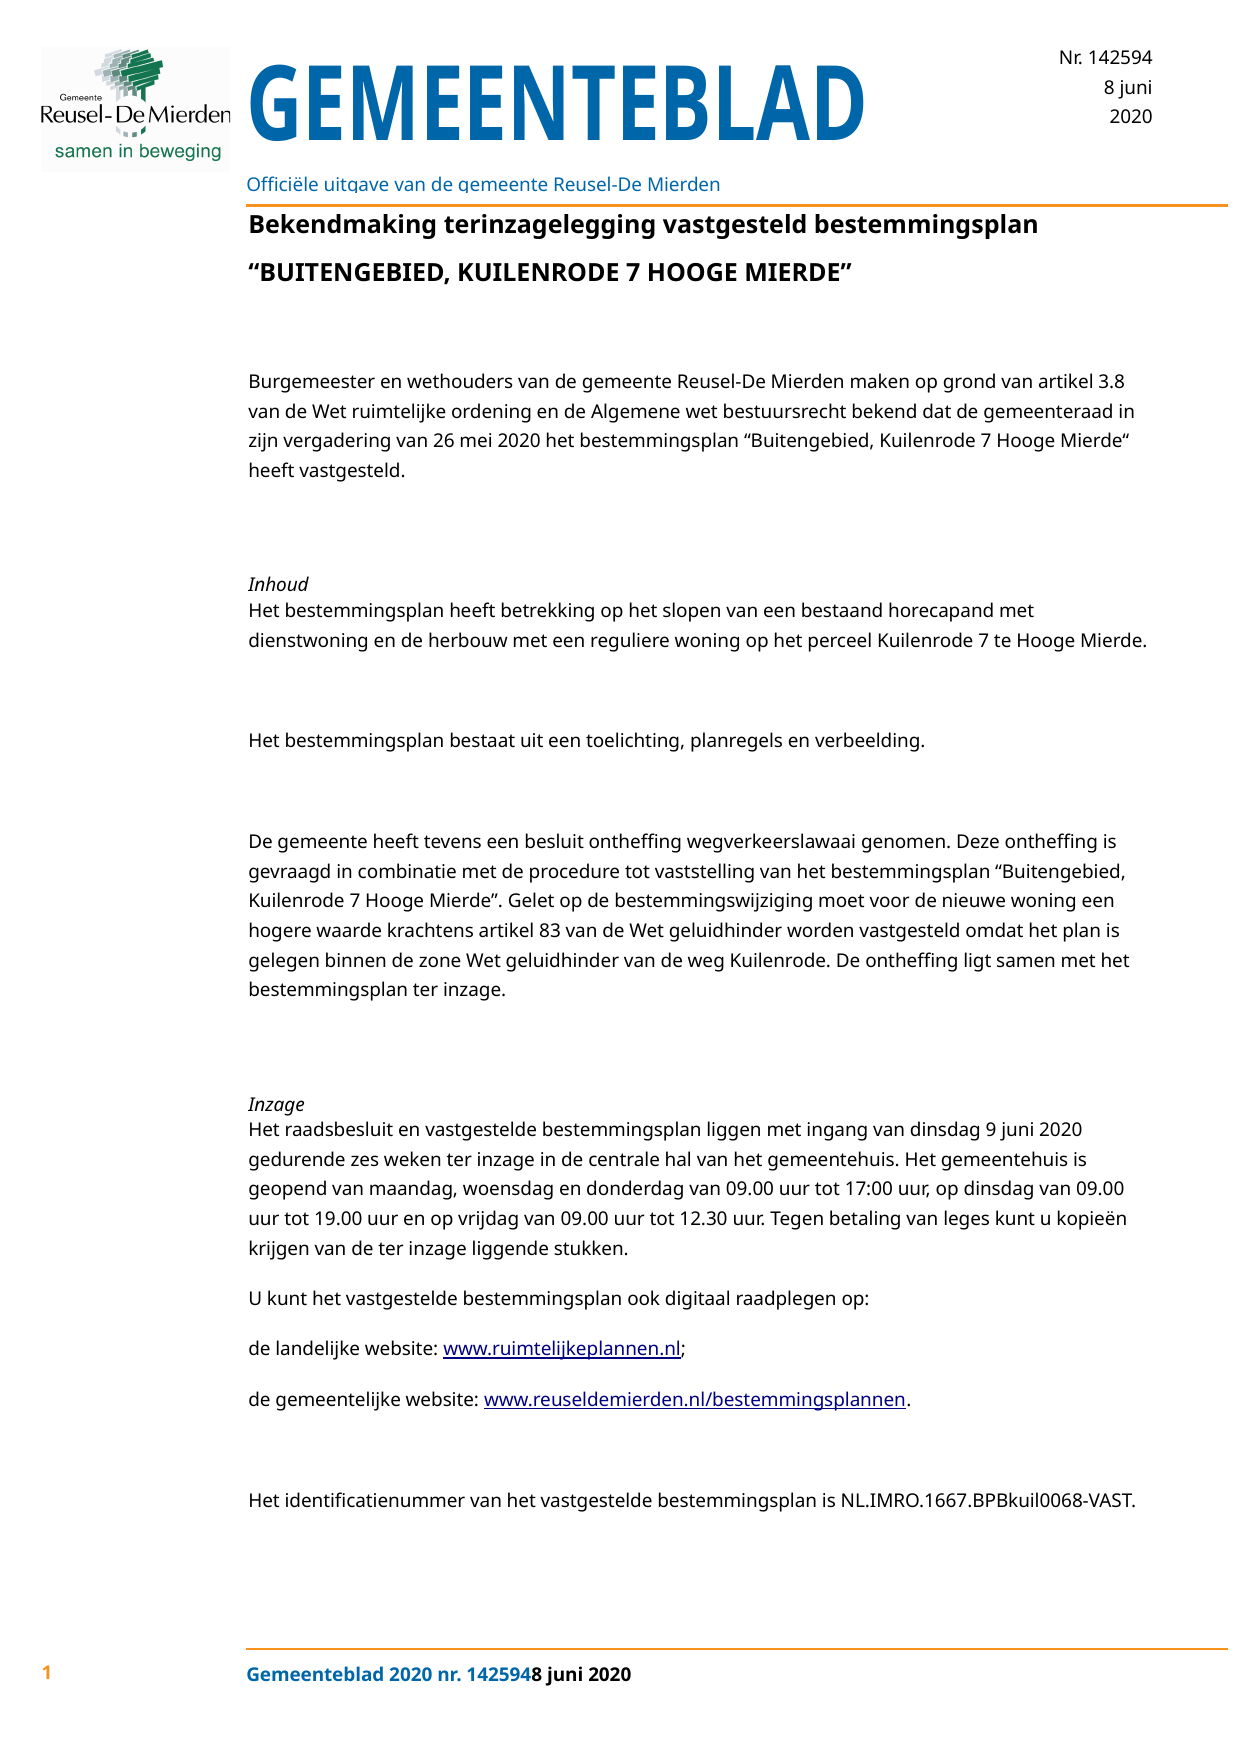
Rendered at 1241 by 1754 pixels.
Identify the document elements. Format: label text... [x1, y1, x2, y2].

picture [41, 47, 231, 172]
text Inzage [248, 1091, 1152, 1116]
text Het raadsbesluit en vastgestelde bestemmingsplan liggen met ingang van dinsdag 9 juni 2020 gedurende zes weken ter inzage in de centrale hal van het gemeentehuis. Het gemeentehuis is geopend van maandag, woensdag en donderdag van 09.00 uur tot 17:00 uur, op dinsdag van 09.00 uur tot 19.00 uur en op vrijdag van 09.00 uur tot 12.30 uur. Tegen betaling van leges kunt u kopieën krijgen van de ter inzage liggende stukken. [248, 1116, 1152, 1261]
text Inhoud [248, 571, 1152, 597]
text de gemeentelijke website: www.reuseldemierden.nl/bestemmingsplannen. [248, 1386, 1152, 1412]
text de landelijke website: www.ruimtelijkeplannen.nl; [248, 1336, 1152, 1361]
text Het identificatienummer van het vastgestelde bestemmingsplan is NL.IMRO.1667.BPBkuil0068-VAST. [248, 1487, 1152, 1513]
text Bekendmaking terinzagelegging vastgesteld bestemmingsplan “BUITENGEBIED, KUILENRODE 7 HOOGE MIERDE” [248, 207, 1152, 288]
text U kunt het vastgestelde bestemmingsplan ook digitaal raadplegen op: [248, 1285, 1152, 1311]
text Burgemeester en wethouders van de gemeente Reusel-De Mierden maken op grond van artikel 3.8 van de Wet ruimtelijke ordening en de Algemene wet bestuursrecht bekend dat de gemeenteraad in zijn vergadering van 26 mei 2020 het bestemmingsplan “Buitengebied, Kuilenrode 7 Hooge Mierde“ heeft vastgesteld. [248, 368, 1152, 483]
text De gemeente heeft tevens een besluit ontheffing wegverkeerslawaai genomen. Deze ontheffing is gevraagd in combinatie met de procedure tot vaststelling van het bestemmingsplan “Buitengebied, Kuilenrode 7 Hooge Mierde”. Gelet op de bestemmingswijziging moet voor de nieuwe woning een hogere waarde krachtens artikel 83 van de Wet geluidhinder worden vastgesteld omdat het plan is gelegen binnen de zone Wet geluidhinder van de weg Kuilenrode. De ontheffing ligt samen met het bestemmingsplan ter inzage. [248, 828, 1152, 1002]
text Het bestemmingsplan bestaat uit een toelichting, planregels en verbeelding. [248, 728, 1152, 753]
text Het bestemmingsplan heeft betrekking op het slopen van een bestaand horecapand met dienstwoning en de herbouw met een reguliere woning op het perceel Kuilenrode 7 te Hooge Mierde. [248, 597, 1152, 652]
